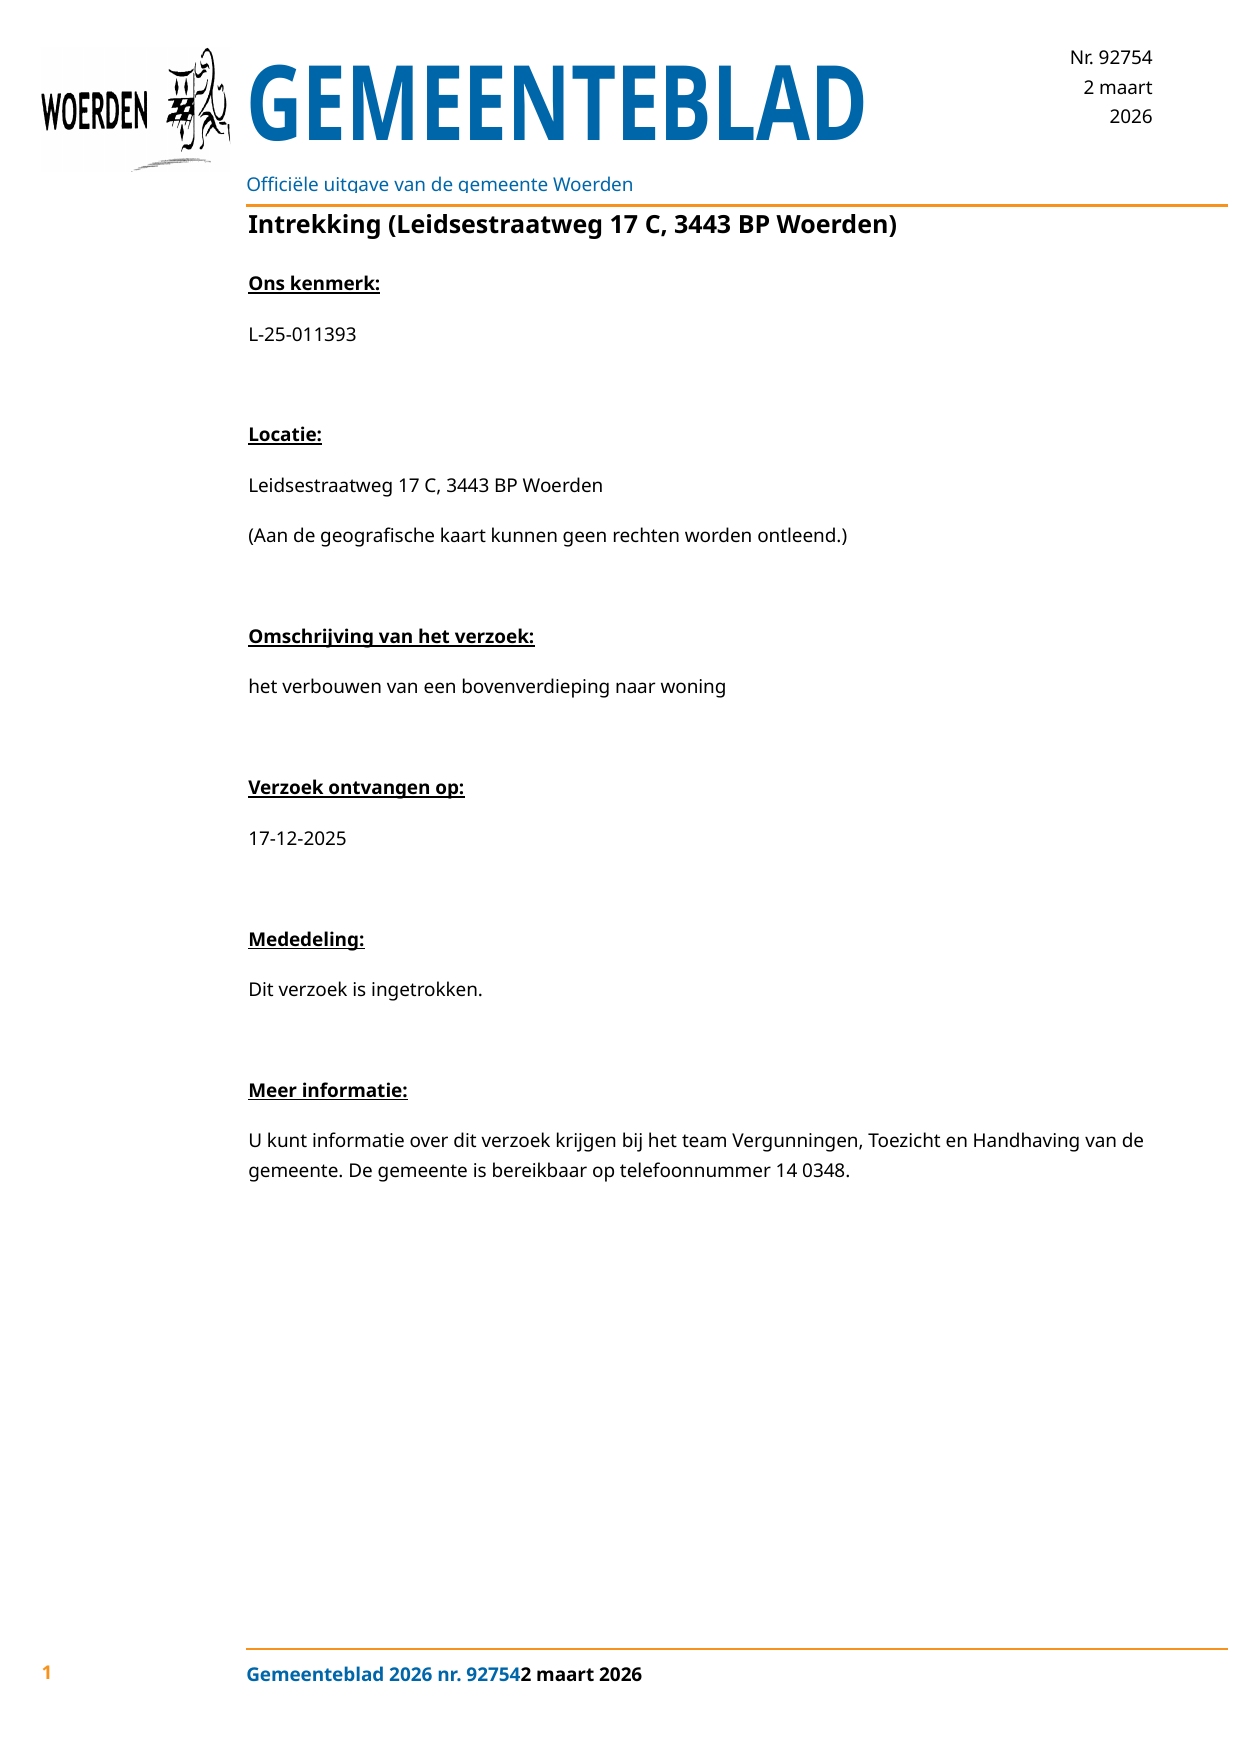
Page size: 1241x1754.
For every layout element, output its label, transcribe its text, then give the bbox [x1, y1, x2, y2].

text Mededeling: [248, 926, 1152, 951]
text Omschrijving van het verzoek: [248, 623, 1152, 649]
text (Aan de geografische kaart kunnen geen rechten worden ontleend.) [248, 522, 1152, 548]
text het verbouwen van een bovenverdieping naar woning [248, 674, 1152, 699]
text Leidsestraatweg 17 C, 3443 BP Woerden [248, 472, 1152, 498]
text Ons kenmerk: [248, 270, 1152, 296]
text L-25-011393 [248, 321, 1152, 346]
picture [41, 47, 231, 172]
text Meer informatie: [248, 1077, 1152, 1103]
text Verzoek ontvangen op: [248, 774, 1152, 800]
text Intrekking (Leidsestraatweg 17 C, 3443 BP Woerden) [248, 207, 1152, 241]
text Locatie: [248, 422, 1152, 447]
text Dit verzoek is ingetrokken. [248, 976, 1152, 1002]
text 17-12-2025 [248, 825, 1152, 851]
text U kunt informatie over dit verzoek krijgen bij het team Vergunningen, Toezicht en Handhaving van de gemeente. De gemeente is bereikbaar op telefoonnummer 14 0348. [248, 1127, 1152, 1183]
